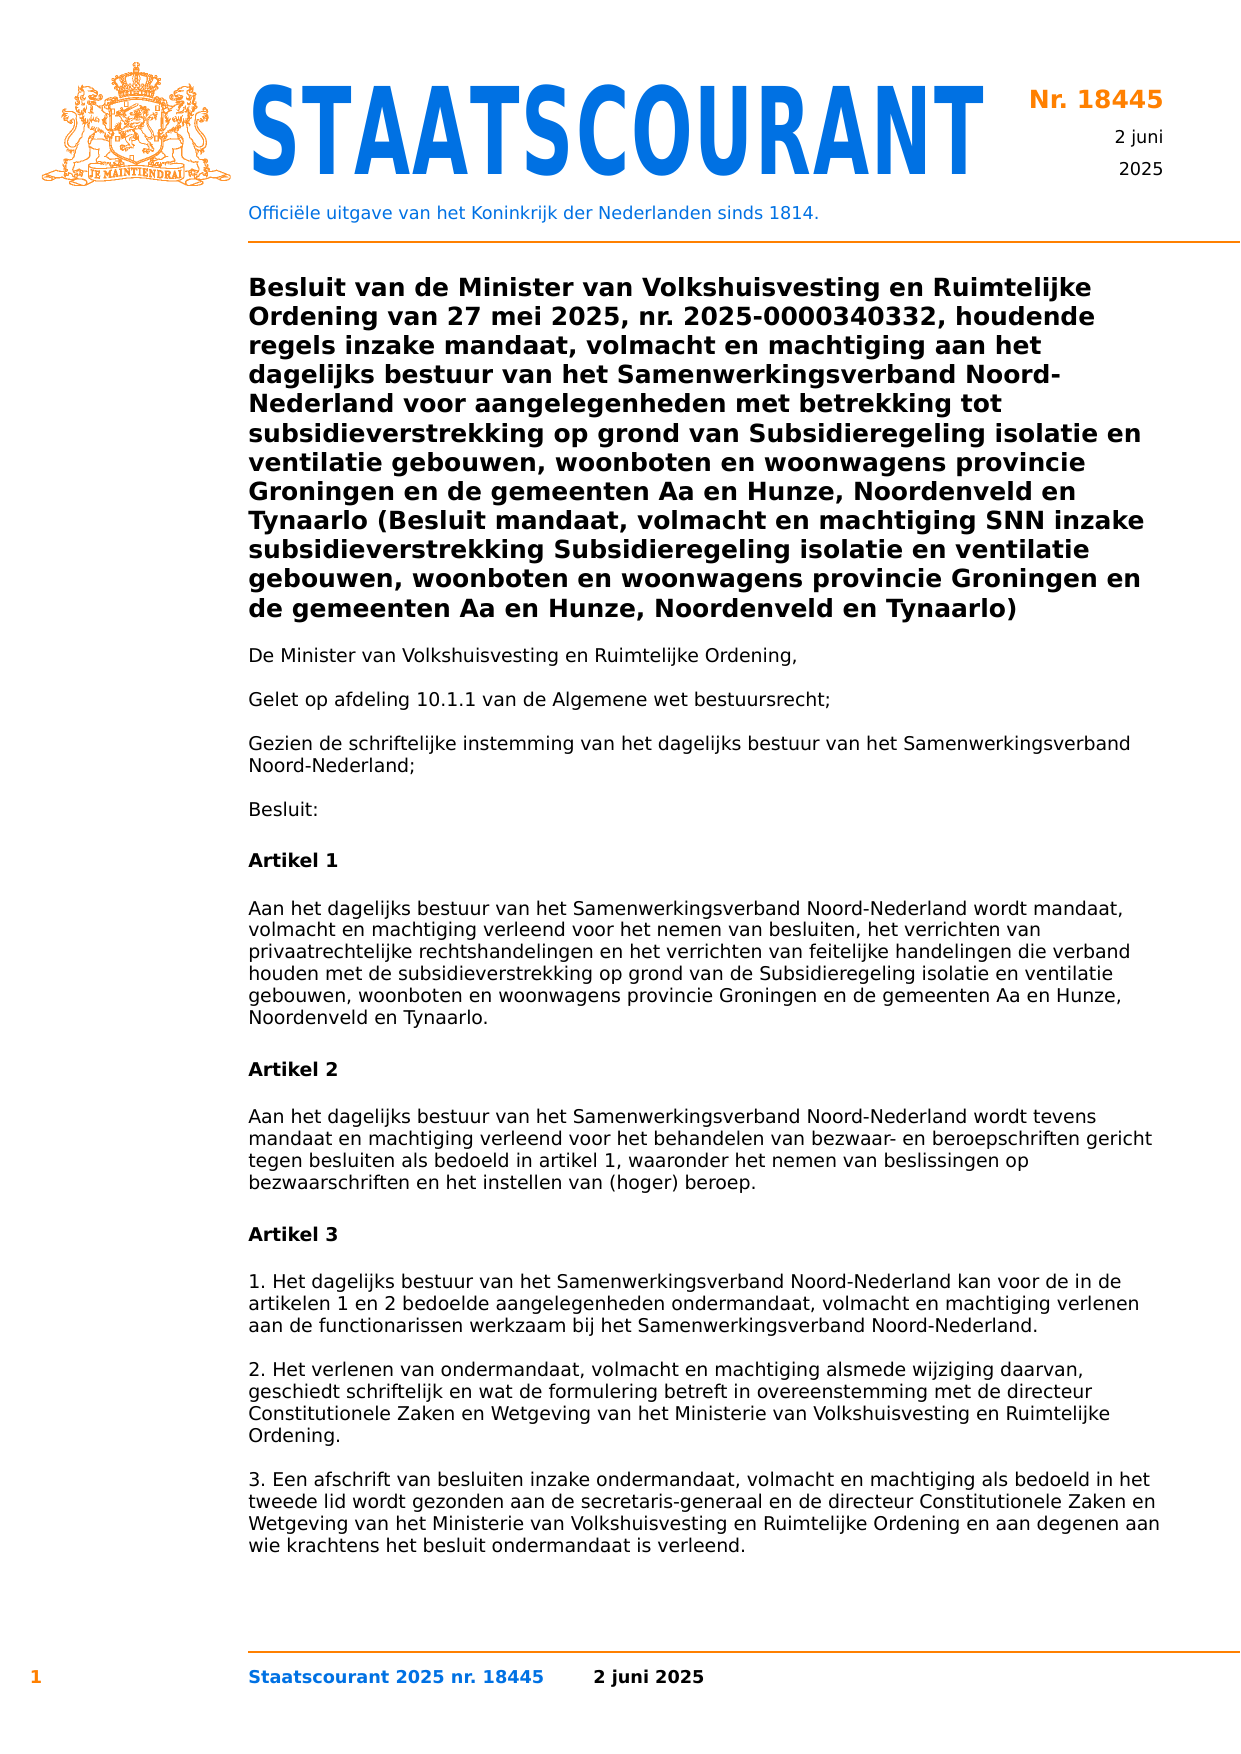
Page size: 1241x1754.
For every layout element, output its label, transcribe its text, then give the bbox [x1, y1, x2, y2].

text 2. Het verlenen van ondermandaat, volmacht en machtiging alsmede wijziging daarvan, geschiedt schriftelijk en wat de formulering betreft in overeenstemming met de directeur Constitutionele Zaken en Wetgeving van het Ministerie van Volkshuisvesting en Ruimtelijke Ordening. [248, 1359, 1163, 1447]
subtitle Artikel 2 [248, 1059, 1163, 1081]
subtitle Artikel 1 [248, 850, 1163, 872]
subtitle Besluit van de Minister van Volkshuisvesting en Ruimtelijke Ordening van 27 mei 2025, nr. 2025-0000340332, houdende regels inzake mandaat, volmacht en machtiging aan het dagelijks bestuur van het Samenwerkingsverband Noord-Nederland voor aangelegenheden met betrekking tot subsidieverstrekking op grond van Subsidieregeling isolatie en ventilatie gebouwen, woonboten en woonwagens provincie Groningen en de gemeenten Aa en Hunze, Noordenveld en Tynaarlo (Besluit mandaat, volmacht en machtiging SNN inzake subsidieverstrekking Subsidieregeling isolatie en ventilatie gebouwen, woonboten en woonwagens provincie Groningen en de gemeenten Aa en Hunze, Noordenveld en Tynaarlo) [248, 273, 1163, 623]
text De Minister van Volkshuisvesting en Ruimtelijke Ordening, [248, 645, 1163, 667]
text Aan het dagelijks bestuur van het Samenwerkingsverband Noord-Nederland wordt mandaat, volmacht en machtiging verleend voor het nemen van besluiten, het verrichten van privaatrechtelijke rechtshandelingen en het verrichten van feitelijke handelingen die verband houden met de subsidieverstrekking op grond van de Subsidieregeling isolatie en ventilatie gebouwen, woonboten en woonwagens provincie Groningen en de gemeenten Aa en Hunze, Noordenveld en Tynaarlo. [248, 897, 1163, 1029]
text Aan het dagelijks bestuur van het Samenwerkingsverband Noord-Nederland wordt tevens mandaat en machtiging verleend voor het behandelen van bezwaar- en beroepschriften gericht tegen besluiten als bedoeld in artikel 1, waaronder het nemen van beslissingen op bezwaarschriften en het instellen van (hoger) beroep. [248, 1106, 1163, 1194]
table_header [25, 62, 248, 241]
table_cell Officiële uitgave van het Koninkrijk der Nederlanden sinds 1814. [248, 203, 1240, 241]
text Gezien de schriftelijke instemming van het dagelijks bestuur van het Samenwerkingsverband Noord-Nederland; [248, 733, 1163, 777]
text 1. Het dagelijks bestuur van het Samenwerkingsverband Noord-Nederland kan voor de in de artikelen 1 en 2 bedoelde aangelegenheden ondermandaat, volmacht en machtiging verlenen aan de functionarissen werkzaam bij het Samenwerkingsverband Noord-Nederland. [248, 1271, 1163, 1337]
picture [41, 62, 231, 186]
subtitle Artikel 3 [248, 1224, 1163, 1246]
text Besluit: [248, 798, 1163, 820]
table_cell 2 juni [998, 121, 1240, 153]
table_cell 2025 [998, 153, 1240, 203]
text Gelet op afdeling 10.1.1 van de Algemene wet bestuursrecht; [248, 689, 1163, 711]
table_header Nr. 18445 [998, 62, 1240, 121]
table_header STAATSCOURANT [248, 62, 998, 203]
text 3. Een afschrift van besluiten inzake ondermandaat, volmacht en machtiging als bedoeld in het tweede lid wordt gezonden aan de secretaris-generaal en de directeur Constitutionele Zaken en Wetgeving van het Ministerie van Volkshuisvesting en Ruimtelijke Ordening en aan degenen aan wie krachtens het besluit ondermandaat is verleend. [248, 1469, 1163, 1557]
